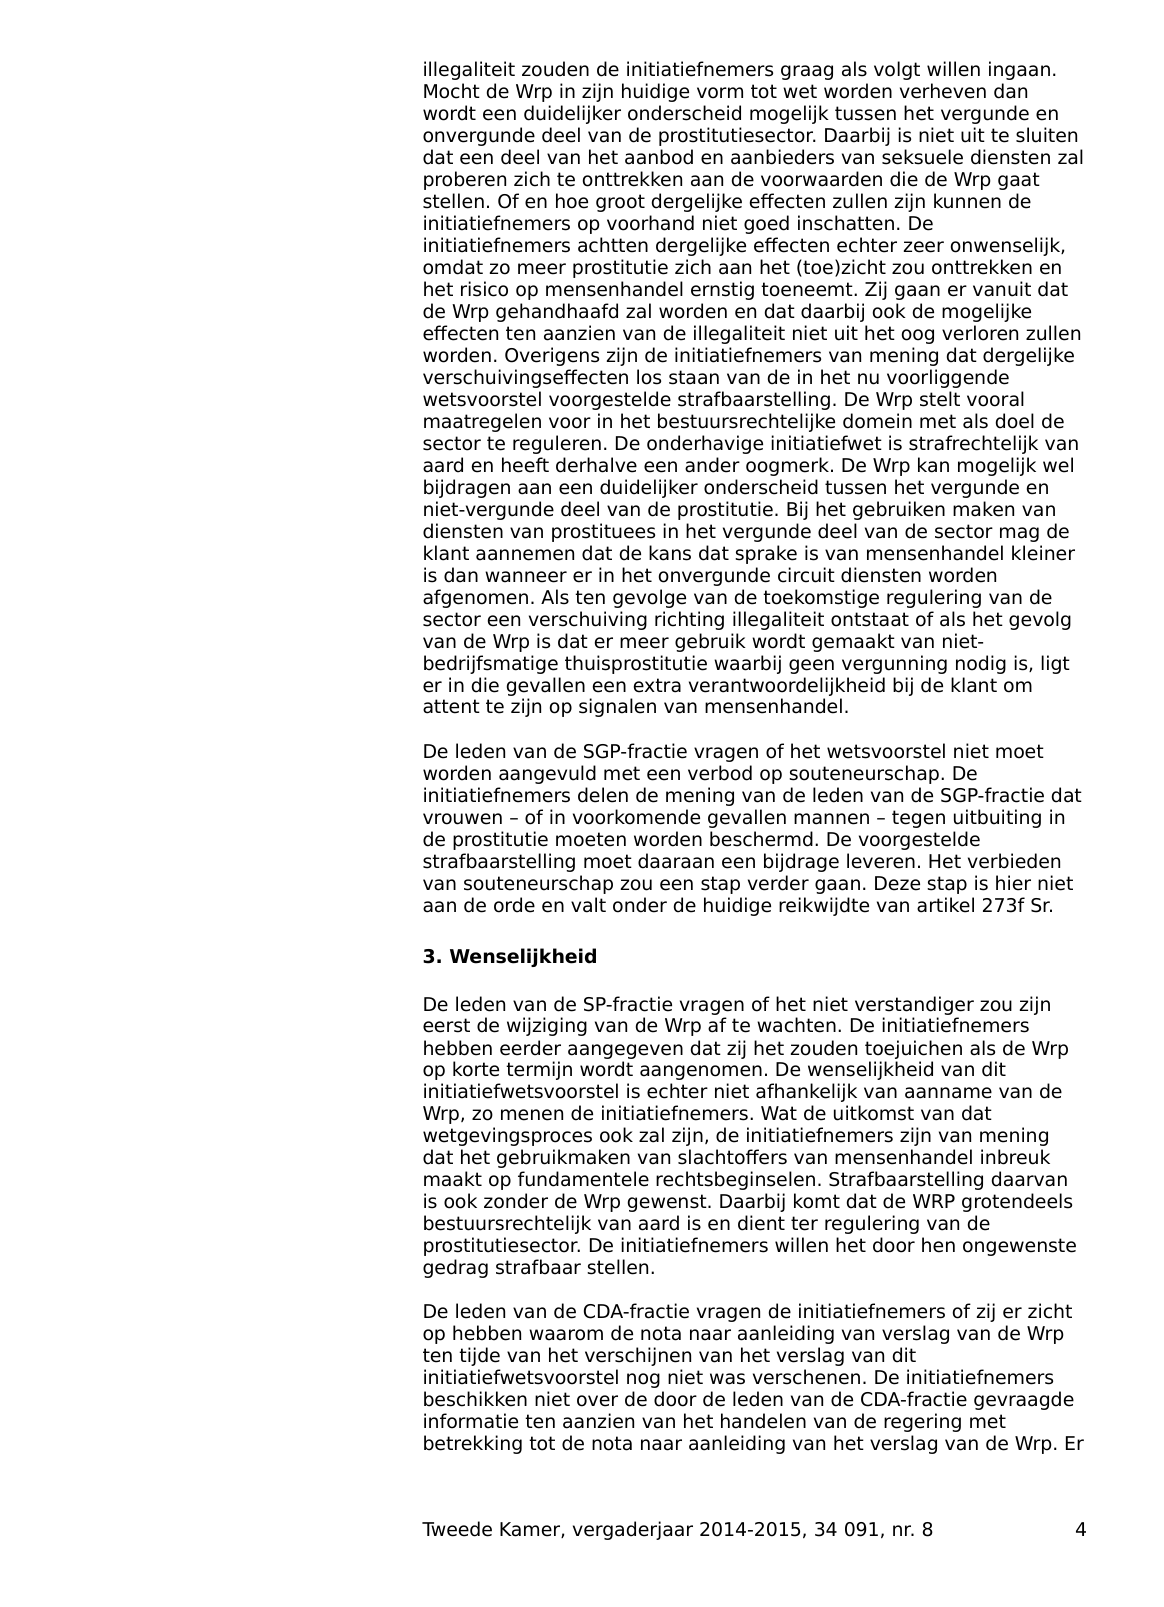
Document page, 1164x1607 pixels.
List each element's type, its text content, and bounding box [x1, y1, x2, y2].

text De leden van de SGP-fractie vragen of het wetsvoorstel niet moet worden aangevuld met een verbod op souteneurschap. De initiatiefnemers delen de mening van de leden van de SGP-fractie dat vrouwen – of in voorkomende gevallen mannen – tegen uitbuiting in de prostitutie moeten worden beschermd. De voorgestelde strafbaarstelling moet daaraan een bijdrage leveren. Het verbieden van souteneurschap zou een stap verder gaan. Deze stap is hier niet aan de orde en valt onder de huidige reikwijdte van artikel 273f Sr. [422, 741, 1087, 916]
subtitle 3. Wenselijkheid [422, 946, 1087, 968]
text De leden van de CDA-fractie vragen de initiatiefnemers of zij er zicht op hebben waarom de nota naar aanleiding van verslag van de Wrp ten tijde van het verschijnen van het verslag van dit initiatiefwetsvoorstel nog niet was verschenen. De initiatiefnemers beschikken niet over de door de leden van de CDA-fractie gevraagde informatie ten aanzien van het handelen van de regering met betrekking tot de nota naar aanleiding van het verslag van de Wrp. Er [422, 1301, 1087, 1455]
text illegaliteit zouden de initiatiefnemers graag als volgt willen ingaan. Mocht de Wrp in zijn huidige vorm tot wet worden verheven dan wordt een duidelijker onderscheid mogelijk tussen het vergunde en onvergunde deel van de prostitutiesector. Daarbij is niet uit te sluiten dat een deel van het aanbod en aanbieders van seksuele diensten zal proberen zich te onttrekken aan de voorwaarden die de Wrp gaat stellen. Of en hoe groot dergelijke effecten zullen zijn kunnen de initiatiefnemers op voorhand niet goed inschatten. De initiatiefnemers achtten dergelijke effecten echter zeer onwenselijk, omdat zo meer prostitutie zich aan het (toe)zicht zou onttrekken en het risico op mensenhandel ernstig toeneemt. Zij gaan er vanuit dat de Wrp gehandhaafd zal worden en dat daarbij ook de mogelijke effecten ten aanzien van de illegaliteit niet uit het oog verloren zullen worden. Overigens zijn de initiatiefnemers van mening dat dergelijke verschuivingseffecten los staan van de in het nu voorliggende wetsvoorstel voorgestelde strafbaarstelling. De Wrp stelt vooral maatregelen voor in het bestuursrechtelijke domein met als doel de sector te reguleren. De onderhavige initiatiefwet is strafrechtelijk van aard en heeft derhalve een ander oogmerk. De Wrp kan mogelijk wel bijdragen aan een duidelijker onderscheid tussen het vergunde en niet-vergunde deel van de prostitutie. Bij het gebruiken maken van diensten van prostituees in het vergunde deel van de sector mag de klant aannemen dat de kans dat sprake is van mensenhandel kleiner is dan wanneer er in het onvergunde circuit diensten worden afgenomen. Als ten gevolge van de toekomstige regulering van de sector een verschuiving richting illegaliteit ontstaat of als het gevolg van de Wrp is dat er meer gebruik wordt gemaakt van niet-bedrijfsmatige thuisprostitutie waarbij geen vergunning nodig is, ligt er in die gevallen een extra verantwoordelijkheid bij de klant om attent te zijn op signalen van mensenhandel. [422, 59, 1087, 718]
text De leden van de SP-fractie vragen of het niet verstandiger zou zijn eerst de wijziging van de Wrp af te wachten. De initiatiefnemers hebben eerder aangegeven dat zij het zouden toejuichen als de Wrp op korte termijn wordt aangenomen. De wenselijkheid van dit initiatiefwetsvoorstel is echter niet afhankelijk van aanname van de Wrp, zo menen de initiatiefnemers. Wat de uitkomst van dat wetgevingsproces ook zal zijn, de initiatiefnemers zijn van mening dat het gebruikmaken van slachtoffers van mensenhandel inbreuk maakt op fundamentele rechtsbeginselen. Strafbaarstelling daarvan is ook zonder de Wrp gewenst. Daarbij komt dat de WRP grotendeels bestuursrechtelijk van aard is en dient ter regulering van de prostitutiesector. De initiatiefnemers willen het door hen ongewenste gedrag strafbaar stellen. [422, 993, 1087, 1279]
